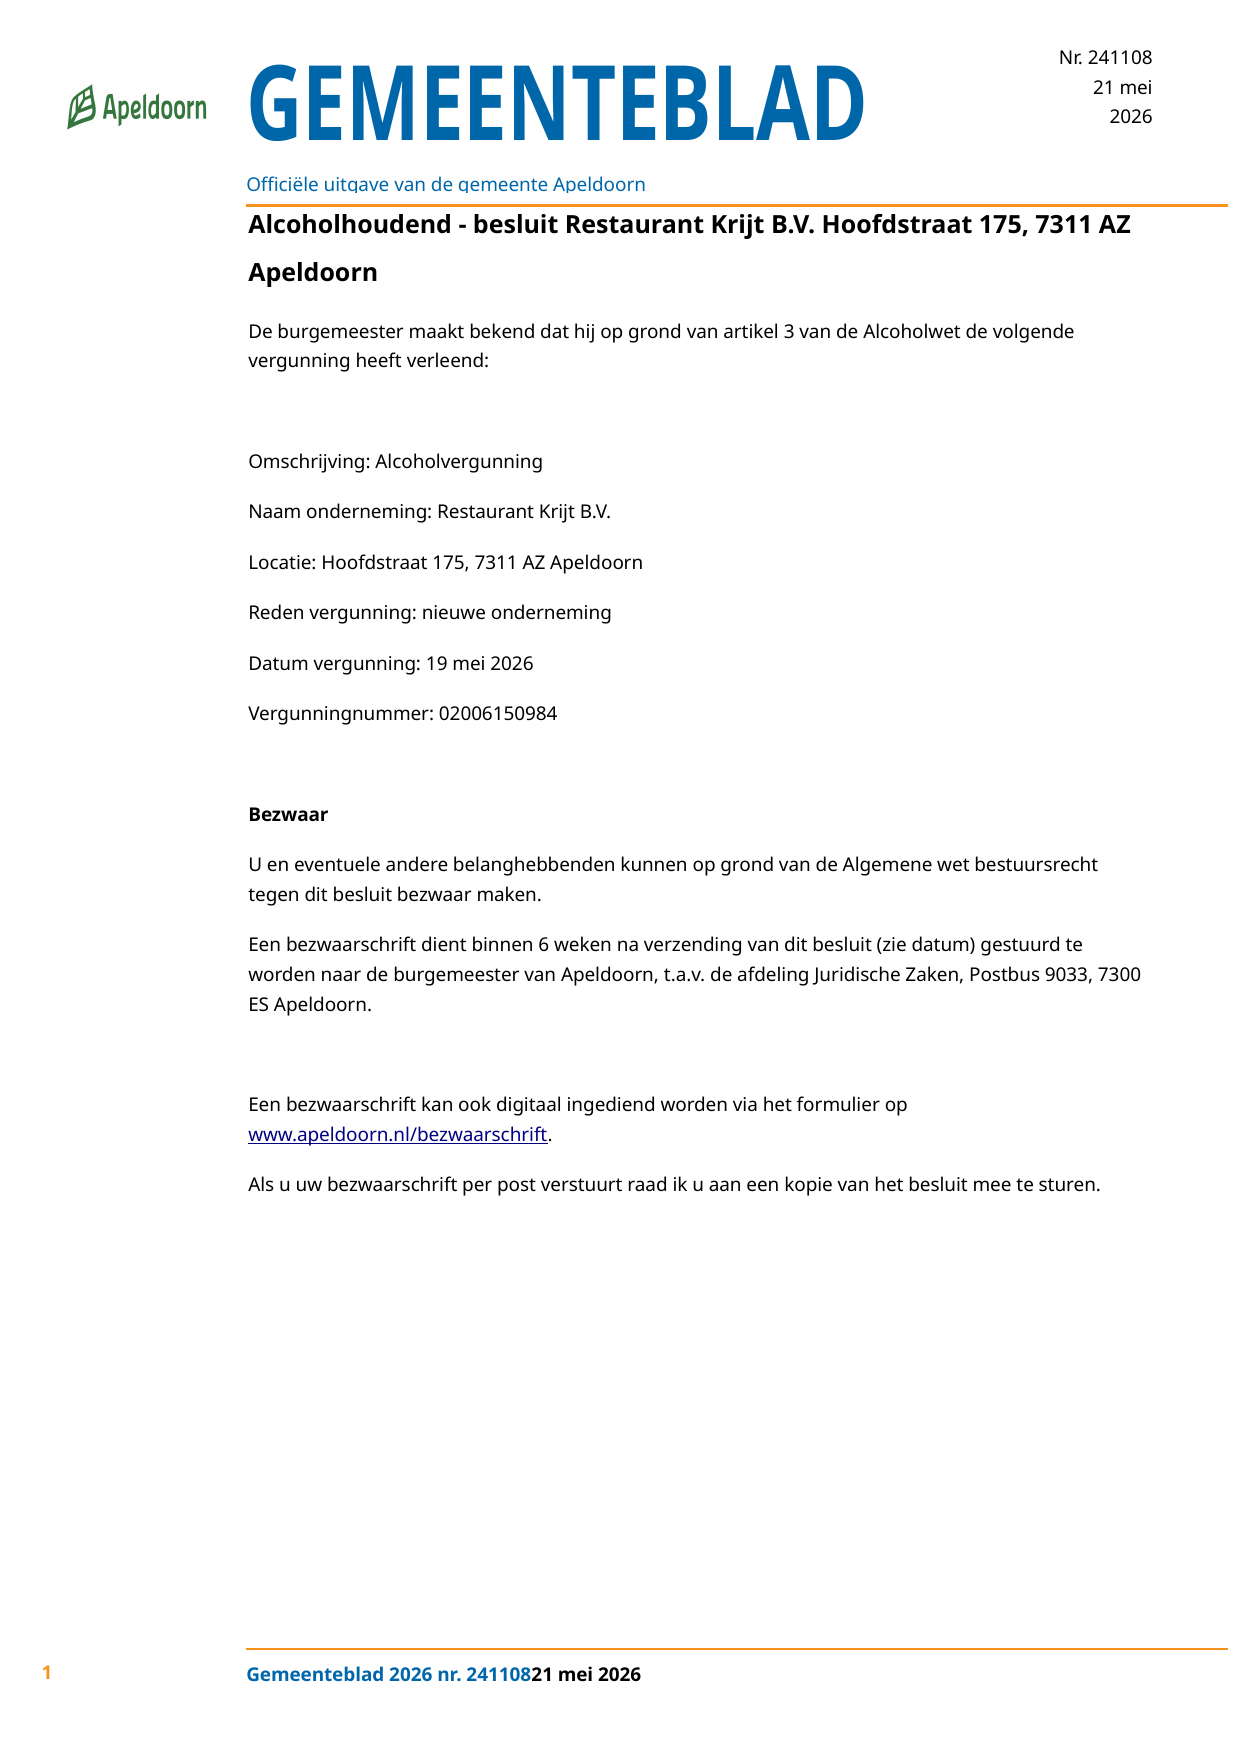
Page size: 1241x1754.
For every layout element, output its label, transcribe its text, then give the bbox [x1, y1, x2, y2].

text Datum vergunning: 19 mei 2026 [248, 650, 1152, 676]
text Een bezwaarschrift dient binnen 6 weken na verzending van dit besluit (zie datum) gestuurd te worden naar de burgemeester van Apeldoorn, t.a.v. de afdeling Juridische Zaken, Postbus 9033, 7300 ES Apeldoorn. [248, 932, 1152, 1017]
picture [41, 47, 231, 172]
text Alcoholhoudend - besluit Restaurant Krijt B.V. Hoofdstraat 175, 7311 AZ Apeldoorn [248, 207, 1152, 288]
text Reden vergunning: nieuwe onderneming [248, 599, 1152, 625]
text Bezwaar [248, 801, 1152, 827]
text U en eventuele andere belanghebbenden kunnen op grond van de Algemene wet bestuursrecht tegen dit besluit bezwaar maken. [248, 852, 1152, 907]
text Omschrijving: Alcoholvergunning [248, 448, 1152, 474]
text Vergunningnummer: 02006150984 [248, 700, 1152, 726]
text Naam onderneming: Restaurant Krijt B.V. [248, 499, 1152, 524]
text Locatie: Hoofdstraat 175, 7311 AZ Apeldoorn [248, 549, 1152, 575]
text De burgemeester maakt bekend dat hij op grond van artikel 3 van de Alcoholwet de volgende vergunning heeft verleend: [248, 318, 1152, 373]
text Als u uw bezwaarschrift per post verstuurt raad ik u aan een kopie van het besluit mee te sturen. [248, 1172, 1152, 1197]
text Een bezwaarschrift kan ook digitaal ingediend worden via het formulier op www.apeldoorn.nl/bezwaarschrift. [248, 1092, 1152, 1147]
